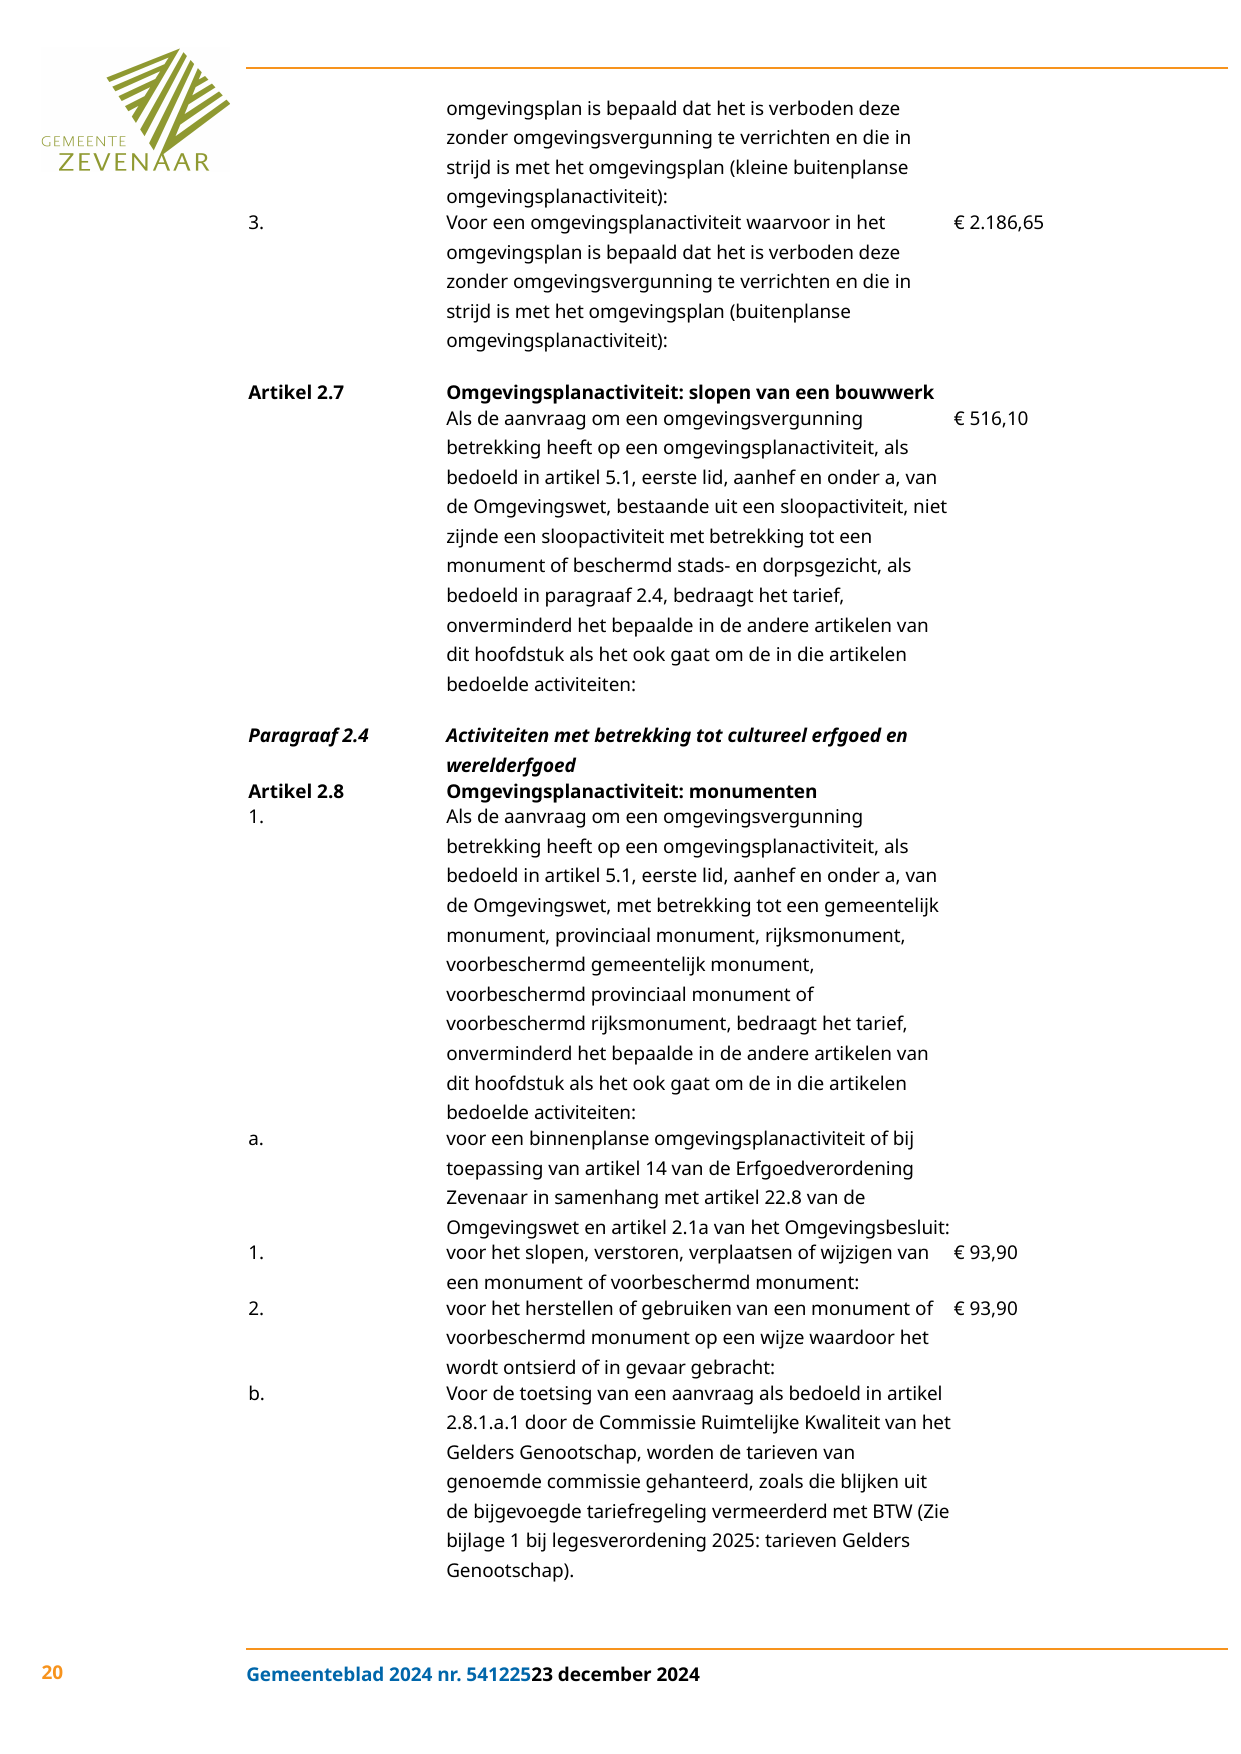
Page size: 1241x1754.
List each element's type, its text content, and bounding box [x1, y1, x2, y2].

table_cell 2. [248, 1295, 446, 1380]
table_cell Omgevingsplanactiviteit: slopen van een bouwwerk [446, 379, 954, 405]
table_cell [954, 1125, 1152, 1239]
table_cell € 2.186,65 [954, 209, 1152, 353]
table_cell Voor de toetsing van een aanvraag als bedoeld in artikel 2.8.1.a.1 door de Commissie Ruimtelijke Kwaliteit van het Gelders Genootschap, worden de tarieven van genoemde commissie gehanteerd, zoals die blijken uit de bijgevoegde tariefregeling vermeerderd met BTW (Zie bijlage 1 bij legesverordening 2025: tarieven Gelders Genootschap). [446, 1380, 954, 1583]
table_cell 1. [248, 804, 446, 1125]
table_cell voor het slopen, verstoren, verplaatsen of wijzigen van een monument of voorbeschermd monument: [446, 1240, 954, 1295]
table_cell Omgevingsplanactiviteit: monumenten [446, 778, 954, 803]
table_cell omgevingsplan is bepaald dat het is verboden deze zonder omgevingsvergunning te verrichten en die in strijd is met het omgevingsplan (kleine buitenplanse omgevingsplanactiviteit): [446, 95, 954, 209]
table_cell € 93,90 [954, 1240, 1152, 1295]
table_cell [248, 353, 446, 379]
table_cell [954, 1380, 1152, 1583]
table_cell [954, 804, 1152, 1125]
table_cell [248, 95, 446, 209]
table_cell [954, 379, 1152, 405]
table_cell 1. [248, 1240, 446, 1295]
picture [41, 47, 231, 172]
table_cell [954, 353, 1152, 379]
table_cell [954, 1583, 1152, 1609]
table_cell [446, 697, 954, 722]
table_cell Artikel 2.7 [248, 379, 446, 405]
table_cell b. [248, 1380, 446, 1583]
table_cell Artikel 2.8 [248, 778, 446, 803]
table_cell a. [248, 1125, 446, 1239]
table_cell [446, 1583, 954, 1609]
table_cell 3. [248, 209, 446, 353]
table_cell [248, 405, 446, 697]
table_cell [954, 697, 1152, 722]
table_cell € 93,90 [954, 1295, 1152, 1380]
table_cell Activiteiten met betrekking tot cultureel erfgoed en werelderfgoed [446, 723, 954, 778]
table_cell [954, 723, 1152, 778]
table_cell [446, 353, 954, 379]
table_cell [248, 697, 446, 722]
table_cell € 516,10 [954, 405, 1152, 697]
table_cell voor een binnenplanse omgevingsplanactiviteit of bij toepassing van artikel 14 van de Erfgoedverordening Zevenaar in samenhang met artikel 22.8 van de Omgevingswet en artikel 2.1a van het Omgevingsbesluit: [446, 1125, 954, 1239]
table_cell Paragraaf 2.4 [248, 723, 446, 778]
table_cell [954, 95, 1152, 209]
table_cell Voor een omgevingsplanactiviteit waarvoor in het omgevingsplan is bepaald dat het is verboden deze zonder omgevingsvergunning te verrichten en die in strijd is met het omgevingsplan (buitenplanse omgevingsplanactiviteit): [446, 209, 954, 353]
table_cell [248, 1583, 446, 1609]
table_cell [954, 778, 1152, 803]
table_cell Als de aanvraag om een omgevingsvergunning betrekking heeft op een omgevingsplanactiviteit, als bedoeld in artikel 5.1, eerste lid, aanhef en onder a, van de Omgevingswet, bestaande uit een sloopactiviteit, niet zijnde een sloopactiviteit met betrekking tot een monument of beschermd stads- en dorpsgezicht, als bedoeld in paragraaf 2.4, bedraagt het tarief, onverminderd het bepaalde in de andere artikelen van dit hoofdstuk als het ook gaat om de in die artikelen bedoelde activiteiten: [446, 405, 954, 697]
table_cell Als de aanvraag om een omgevingsvergunning betrekking heeft op een omgevingsplanactiviteit, als bedoeld in artikel 5.1, eerste lid, aanhef en onder a, van de Omgevingswet, met betrekking tot een gemeentelijk monument, provinciaal monument, rijksmonument, voorbeschermd gemeentelijk monument, voorbeschermd provinciaal monument of voorbeschermd rijksmonument, bedraagt het tarief, onverminderd het bepaalde in de andere artikelen van dit hoofdstuk als het ook gaat om de in die artikelen bedoelde activiteiten: [446, 804, 954, 1125]
table_cell voor het herstellen of gebruiken van een monument of voorbeschermd monument op een wijze waardoor het wordt ontsierd of in gevaar gebracht: [446, 1295, 954, 1380]
